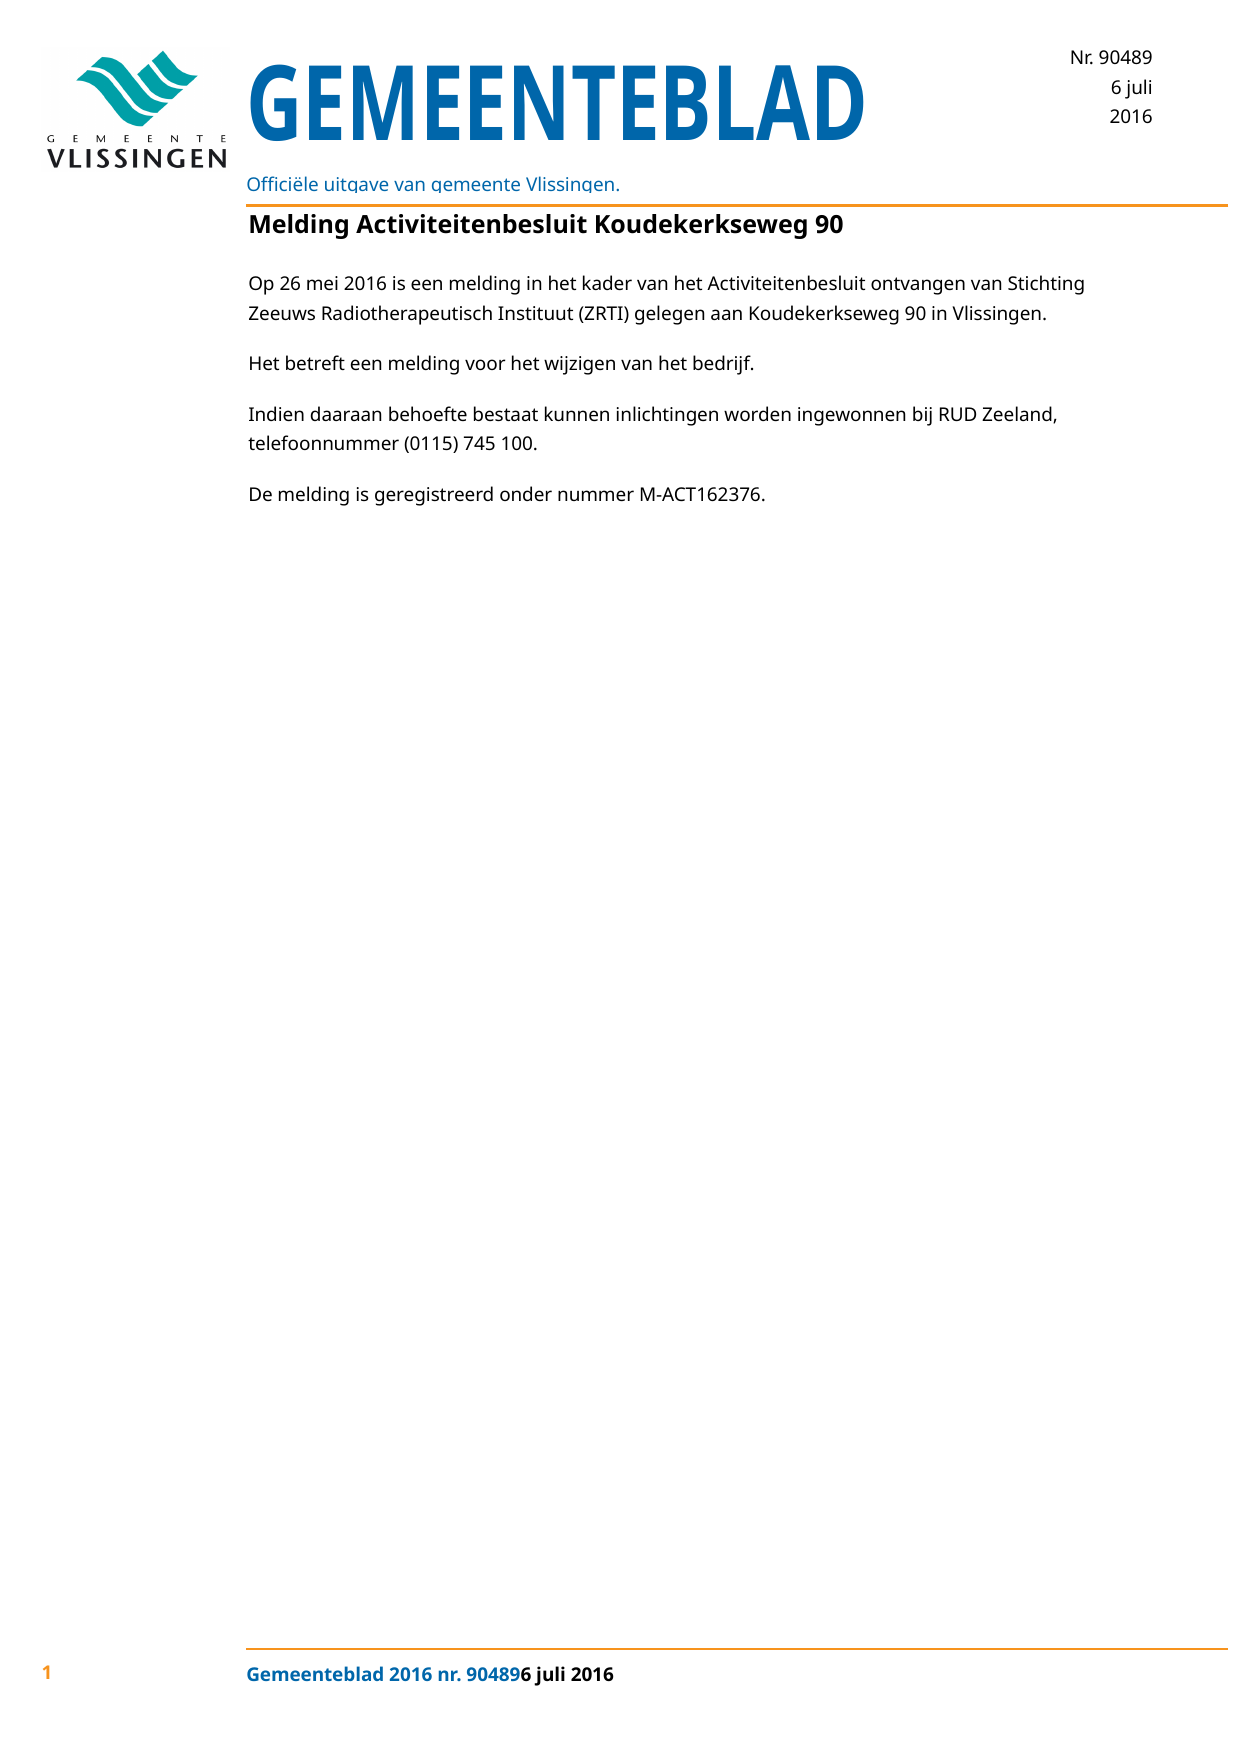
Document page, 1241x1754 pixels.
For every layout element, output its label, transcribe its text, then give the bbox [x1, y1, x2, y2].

text Melding Activiteitenbesluit Koudekerkseweg 90 [248, 207, 1152, 241]
text Indien daaraan behoefte bestaat kunnen inlichtingen worden ingewonnen bij RUD Zeeland, telefoonnummer (0115) 745 100. [248, 401, 1152, 456]
text Op 26 mei 2016 is een melding in het kader van het Activiteitenbesluit ontvangen van Stichting Zeeuws Radiotherapeutisch Instituut (ZRTI) gelegen aan Koudekerkseweg 90 in Vlissingen. [248, 270, 1152, 326]
text Het betreft een melding voor het wijzigen van het bedrijf. [248, 350, 1152, 376]
picture [41, 47, 231, 172]
text De melding is geregistreerd onder nummer M-ACT162376. [248, 481, 1152, 506]
